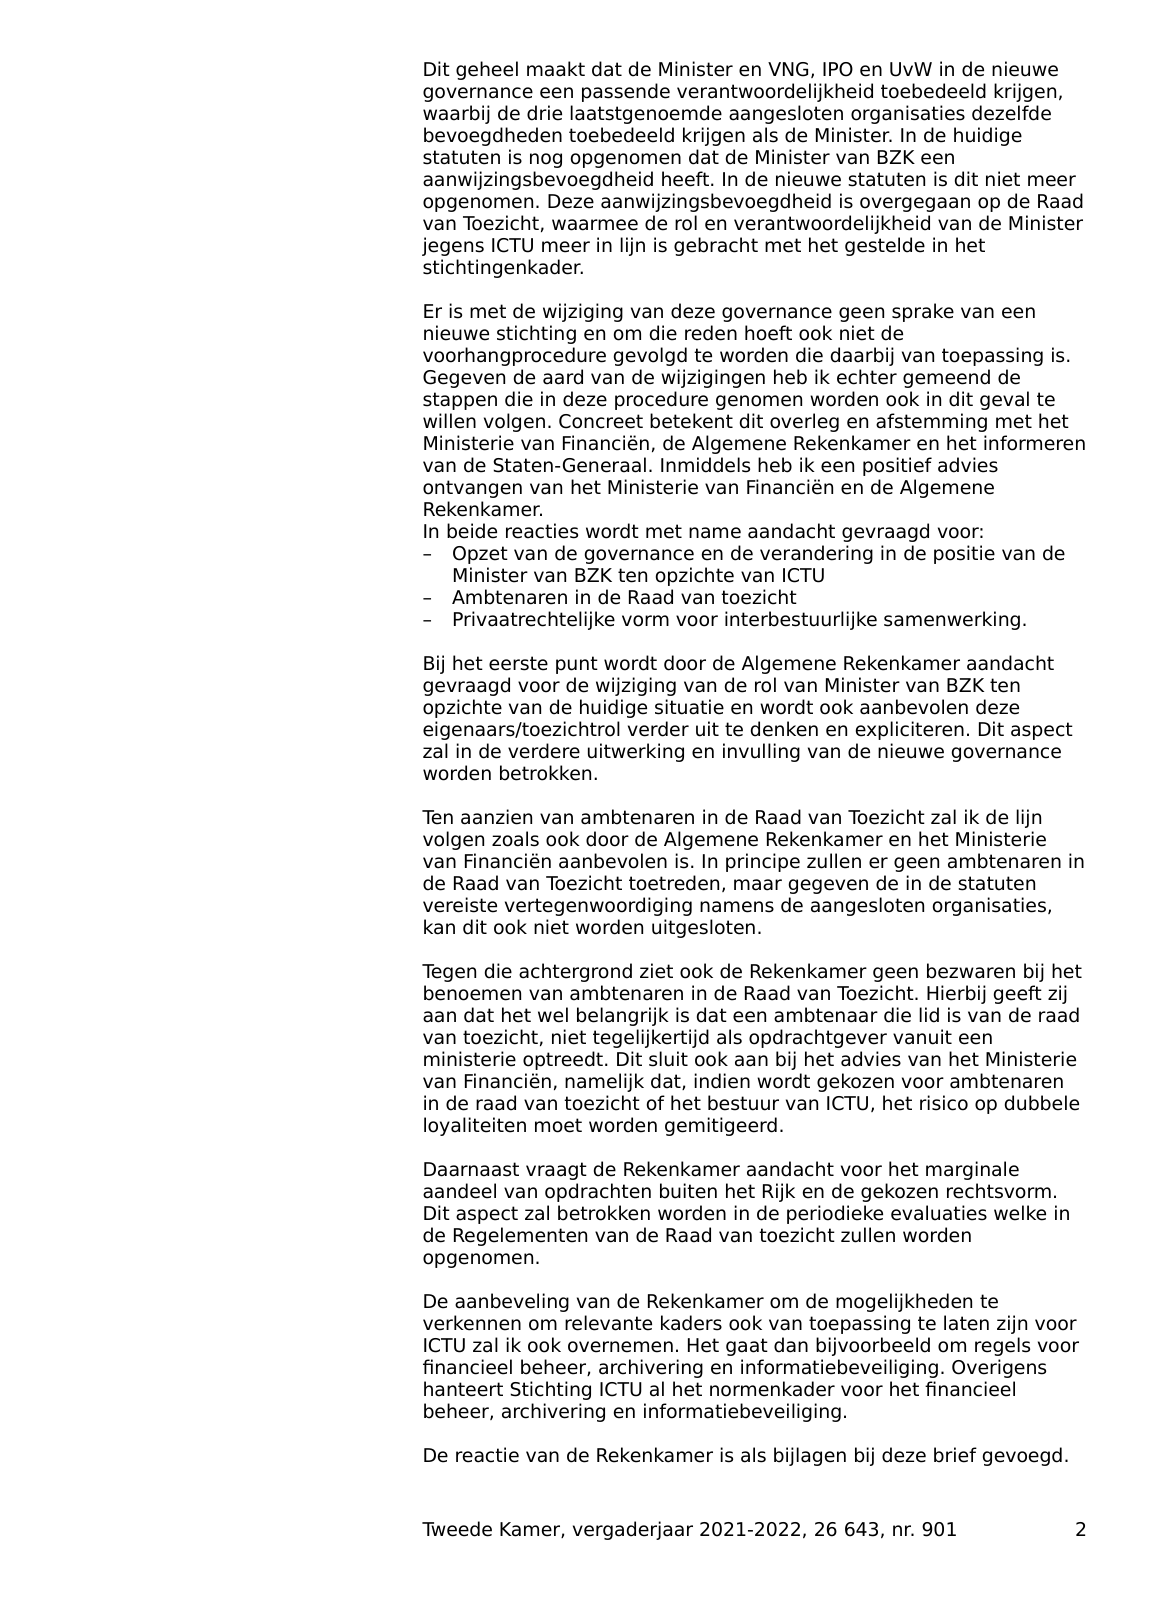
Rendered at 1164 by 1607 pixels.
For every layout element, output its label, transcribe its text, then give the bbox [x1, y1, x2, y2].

text De aanbeveling van de Rekenkamer om de mogelijkheden te verkennen om relevante kaders ook van toepassing te laten zijn voor ICTU zal ik ook overnemen. Het gaat dan bijvoorbeeld om regels voor financieel beheer, archivering en informatiebeveiliging. Overigens hanteert Stichting ICTU al het normenkader voor het financieel beheer, archivering en informatiebeveiliging. [422, 1291, 1087, 1423]
text – Ambtenaren in de Raad van toezicht [422, 587, 1087, 609]
text Daarnaast vraagt de Rekenkamer aandacht voor het marginale aandeel van opdrachten buiten het Rijk en de gekozen rechtsvorm. Dit aspect zal betrokken worden in de periodieke evaluaties welke in de Regelementen van de Raad van toezicht zullen worden opgenomen. [422, 1159, 1087, 1269]
text Tegen die achtergrond ziet ook de Rekenkamer geen bezwaren bij het benoemen van ambtenaren in de Raad van Toezicht. Hierbij geeft zij aan dat het wel belangrijk is dat een ambtenaar die lid is van de raad van toezicht, niet tegelijkertijd als opdrachtgever vanuit een ministerie optreedt. Dit sluit ook aan bij het advies van het Ministerie van Financiën, namelijk dat, indien wordt gekozen voor ambtenaren in de raad van toezicht of het bestuur van ICTU, het risico op dubbele loyaliteiten moet worden gemitigeerd. [422, 961, 1087, 1137]
text – Opzet van de governance en de verandering in de positie van de Minister van BZK ten opzichte van ICTU [422, 543, 1087, 587]
text Er is met de wijziging van deze governance geen sprake van een nieuwe stichting en om die reden hoeft ook niet de voorhangprocedure gevolgd te worden die daarbij van toepassing is. Gegeven de aard van de wijzigingen heb ik echter gemeend de stappen die in deze procedure genomen worden ook in dit geval te willen volgen. Concreet betekent dit overleg en afstemming met het Ministerie van Financiën, de Algemene Rekenkamer en het informeren van de Staten-Generaal. Inmiddels heb ik een positief advies ontvangen van het Ministerie van Financiën en de Algemene Rekenkamer. [422, 301, 1087, 521]
text Bij het eerste punt wordt door de Algemene Rekenkamer aandacht gevraagd voor de wijziging van de rol van Minister van BZK ten opzichte van de huidige situatie en wordt ook aanbevolen deze eigenaars/toezichtrol verder uit te denken en expliciteren. Dit aspect zal in de verdere uitwerking en invulling van de nieuwe governance worden betrokken. [422, 653, 1087, 785]
text Ten aanzien van ambtenaren in de Raad van Toezicht zal ik de lijn volgen zoals ook door de Algemene Rekenkamer en het Ministerie van Financiën aanbevolen is. In principe zullen er geen ambtenaren in de Raad van Toezicht toetreden, maar gegeven de in de statuten vereiste vertegenwoordiging namens de aangesloten organisaties, kan dit ook niet worden uitgesloten. [422, 807, 1087, 939]
text Dit geheel maakt dat de Minister en VNG, IPO en UvW in de nieuwe governance een passende verantwoordelijkheid toebedeeld krijgen, waarbij de drie laatstgenoemde aangesloten organisaties dezelfde bevoegdheden toebedeeld krijgen als de Minister. In de huidige statuten is nog opgenomen dat de Minister van BZK een aanwijzingsbevoegdheid heeft. In de nieuwe statuten is dit niet meer opgenomen. Deze aanwijzingsbevoegdheid is overgegaan op de Raad van Toezicht, waarmee de rol en verantwoordelijkheid van de Minister jegens ICTU meer in lijn is gebracht met het gestelde in het stichtingenkader. [422, 59, 1087, 279]
text In beide reacties wordt met name aandacht gevraagd voor: [422, 521, 1087, 543]
text De reactie van de Rekenkamer is als bijlagen bij deze brief gevoegd. [422, 1445, 1087, 1467]
text – Privaatrechtelijke vorm voor interbestuurlijke samenwerking. [422, 609, 1087, 631]
